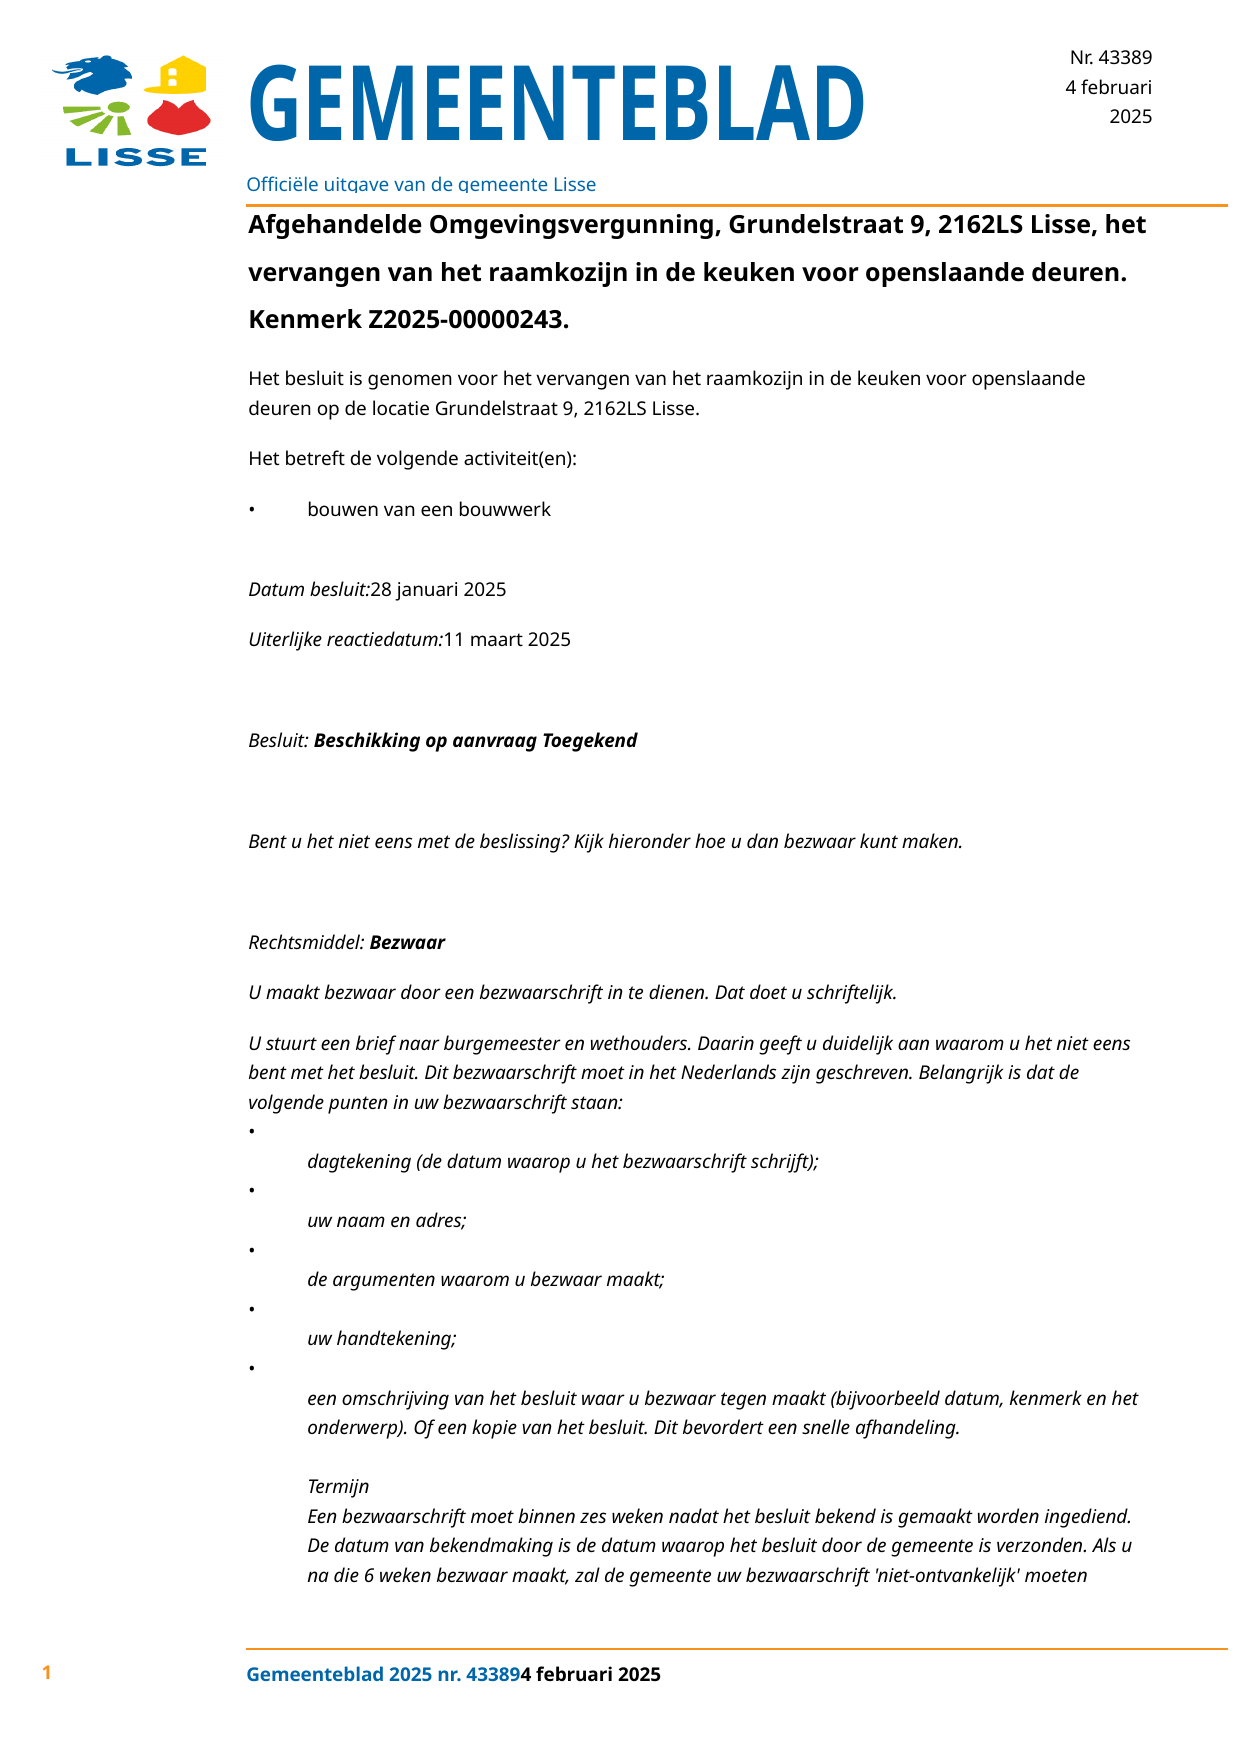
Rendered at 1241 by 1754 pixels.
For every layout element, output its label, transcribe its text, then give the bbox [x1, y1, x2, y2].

list Een bezwaarschrift moet binnen zes weken nadat het besluit bekend is gemaakt worden ingediend. De datum van bekendmaking is de datum waarop het besluit door de gemeente is verzonden. Als u na die 6 weken bezwaar maakt, zal de gemeente uw bezwaarschrift 'niet-ontvankelijk' moeten [248, 1503, 1152, 1588]
list uw naam en adres; [248, 1207, 1152, 1233]
text Uiterlijke reactiedatum:11 maart 2025 [248, 626, 1152, 652]
text U stuurt een brief naar burgemeester en wethouders. Daarin geeft u duidelijk aan waarom u het niet eens bent met het besluit. Dit bezwaarschrift moet in het Nederlands zijn geschreven. Belangrijk is dat de volgende punten in uw bezwaarschrift staan: [248, 1030, 1152, 1114]
text Bent u het niet eens met de beslissing? Kijk hieronder hoe u dan bezwaar kunt maken. [248, 828, 1152, 854]
list de argumenten waarom u bezwaar maakt; [248, 1266, 1152, 1292]
text Besluit: Beschikking op aanvraag Toegekend [248, 727, 1152, 753]
list bouwen van een bouwwerk [248, 496, 1152, 522]
list uw handtekening; [248, 1326, 1152, 1351]
text Datum besluit:28 januari 2025 [248, 576, 1152, 602]
list Termijn [248, 1473, 1152, 1499]
text Het besluit is genomen voor het vervangen van het raamkozijn in de keuken voor openslaande deuren op de locatie Grundelstraat 9, 2162LS Lisse. [248, 366, 1152, 421]
text Afgehandelde Omgevingsvergunning, Grundelstraat 9, 2162LS Lisse, het vervangen van het raamkozijn in de keuken voor openslaande deuren. Kenmerk Z2025-00000243. [248, 207, 1152, 336]
text U maakt bezwaar door een bezwaarschrift in te dienen. Dat doet u schriftelijk. [248, 979, 1152, 1005]
picture [41, 47, 231, 172]
text Rechtsmiddel: Bezwaar [248, 929, 1152, 954]
text Het betreft de volgende activiteit(en): [248, 446, 1152, 471]
list dagtekening (de datum waarop u het bezwaarschrift schrijft); [248, 1148, 1152, 1174]
list een omschrijving van het besluit waar u bezwaar tegen maakt (bijvoorbeeld datum, kenmerk en het onderwerp). Of een kopie van het besluit. Dit bevordert een snelle afhandeling. [248, 1385, 1152, 1440]
